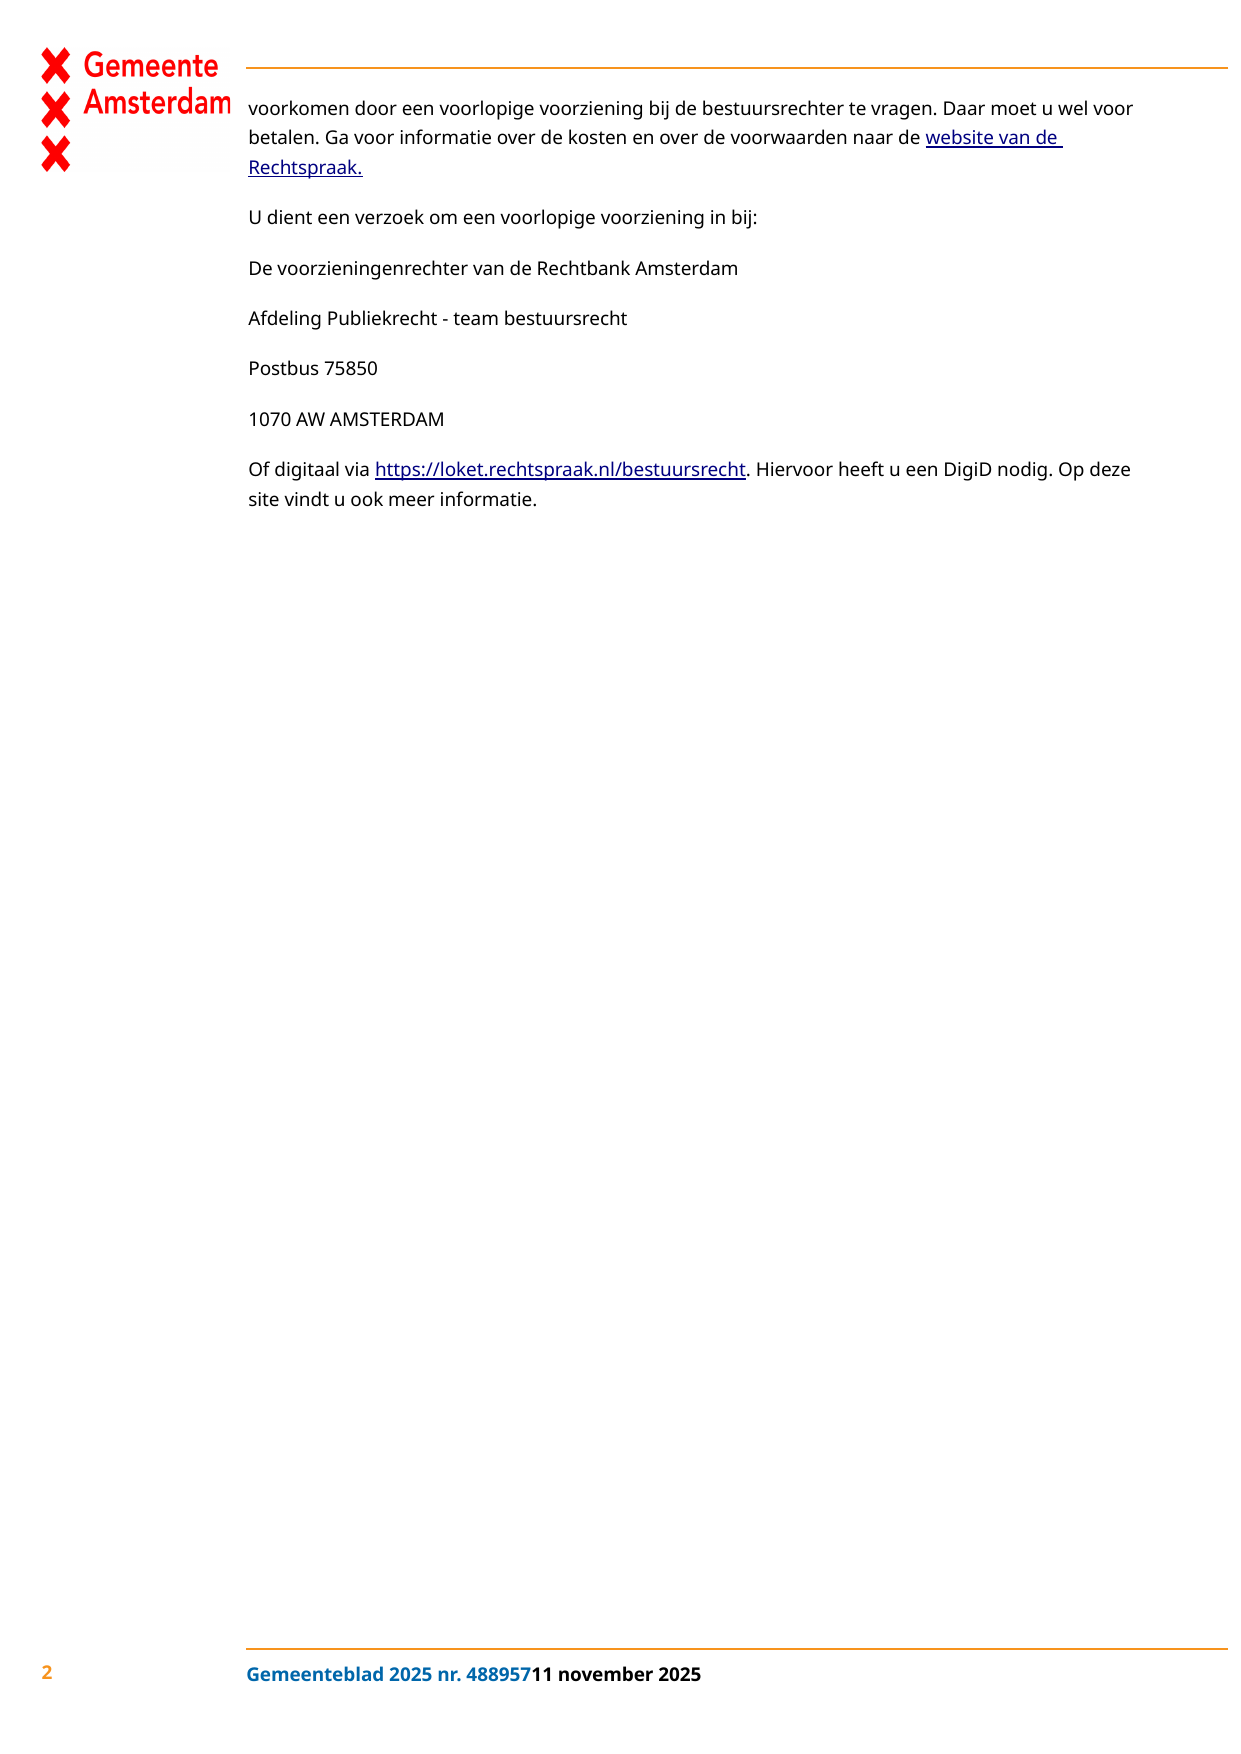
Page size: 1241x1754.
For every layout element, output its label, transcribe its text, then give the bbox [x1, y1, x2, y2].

text De voorzieningenrechter van de Rechtbank Amsterdam [248, 255, 1152, 281]
picture [41, 47, 231, 172]
text Postbus 75850 [248, 356, 1152, 381]
text Afdeling Publiekrecht - team bestuursrecht [248, 305, 1152, 331]
text U dient een verzoek om een voorlopige voorziening in bij: [248, 204, 1152, 230]
text Of digitaal via https://loket.rechtspraak.nl/bestuursrecht. Hiervoor heeft u een DigiD nodig. Op deze site vindt u ook meer informatie. [248, 456, 1152, 512]
text voorkomen door een voorlopige voorziening bij de bestuursrechter te vragen. Daar moet u wel voor betalen. Ga voor informatie over de kosten en over de voorwaarden naar de website van de Rechtspraak. [248, 95, 1152, 180]
text 1070 AW AMSTERDAM [248, 406, 1152, 432]
